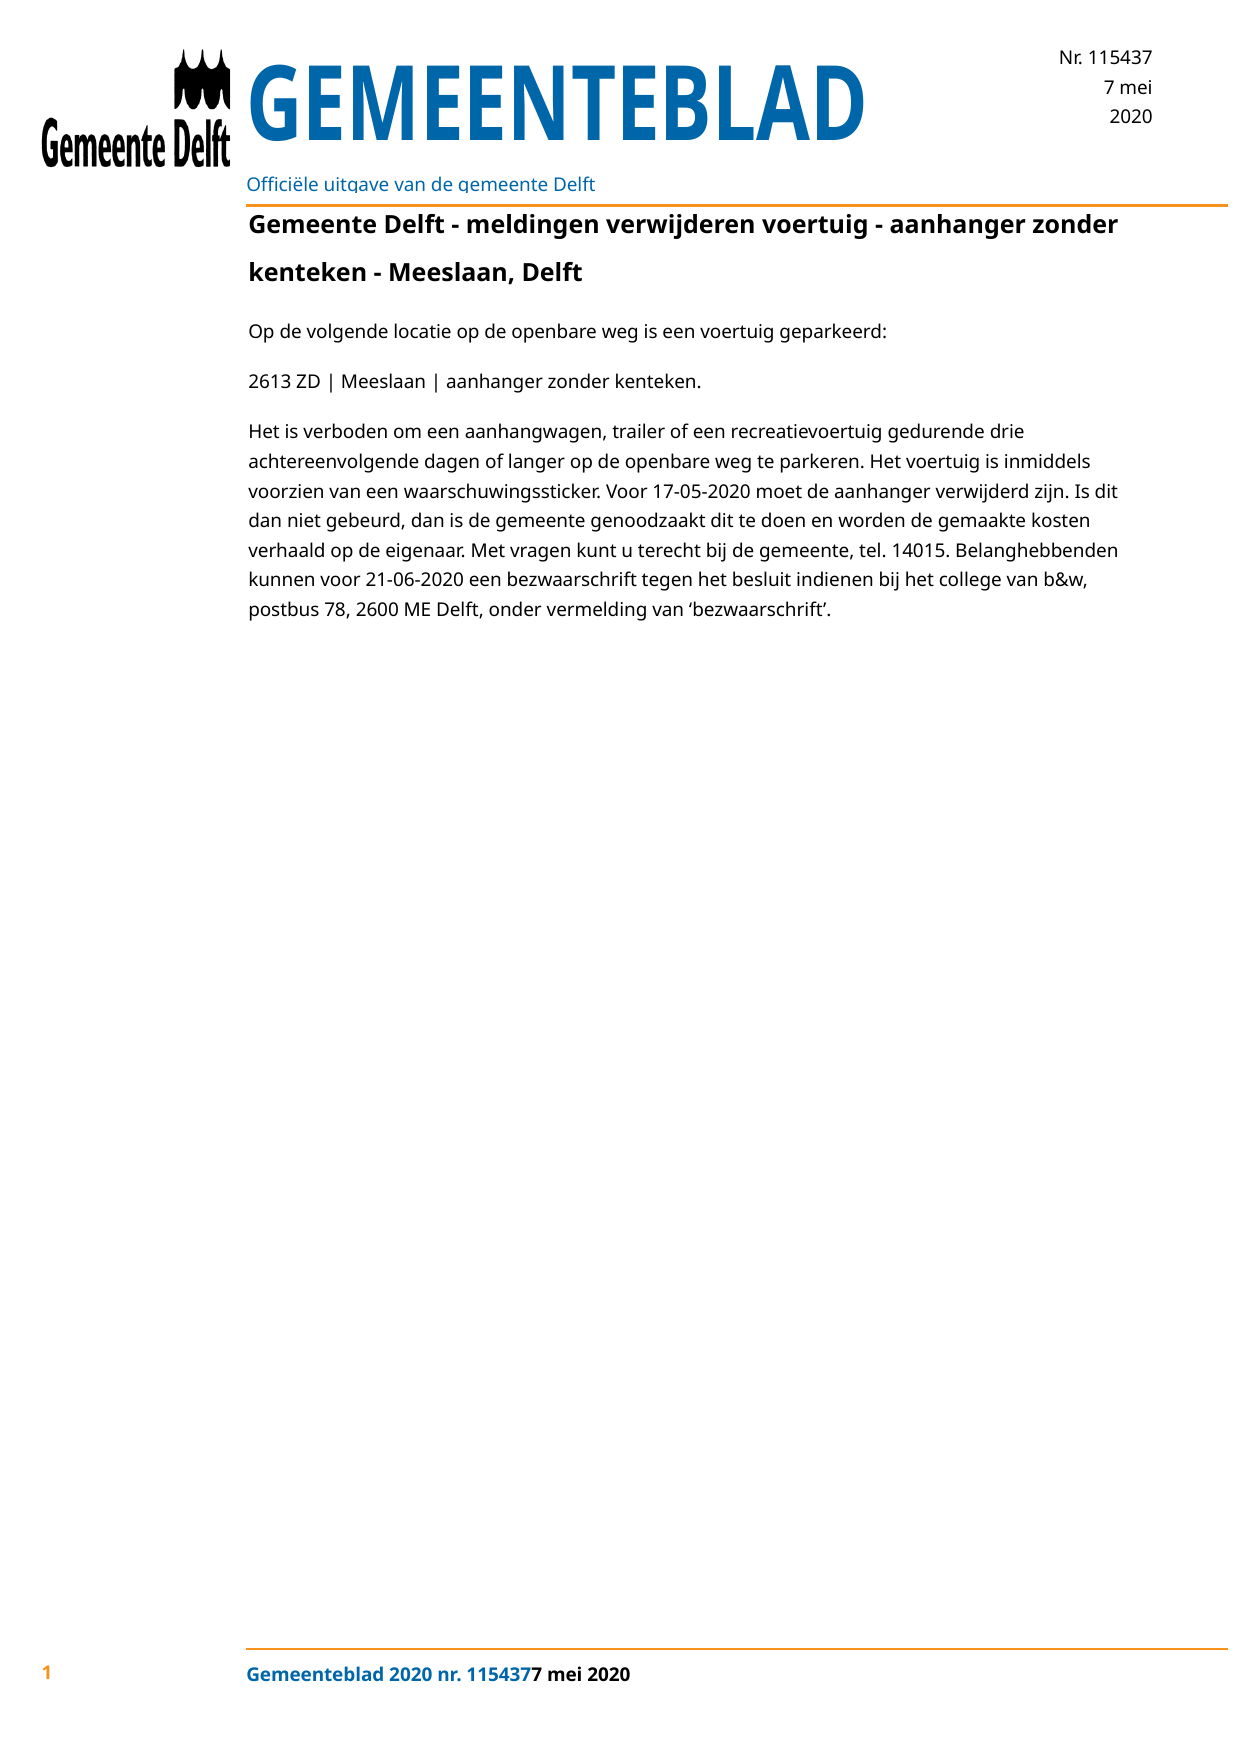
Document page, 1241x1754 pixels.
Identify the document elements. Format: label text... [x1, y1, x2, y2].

text 2613 ZD | Meeslaan | aanhanger zonder kenteken. [248, 368, 1152, 394]
text Gemeente Delft - meldingen verwijderen voertuig - aanhanger zonder kenteken - Meeslaan, Delft [248, 207, 1152, 288]
text Het is verboden om een aanhangwagen, trailer of een recreatievoertuig gedurende drie achtereenvolgende dagen of langer op de openbare weg te parkeren. Het voertuig is inmiddels voorzien van een waarschuwingssticker. Voor 17-05-2020 moet de aanhanger verwijderd zijn. Is dit dan niet gebeurd, dan is de gemeente genoodzaakt dit te doen en worden de gemaakte kosten verhaald op de eigenaar. Met vragen kunt u terecht bij de gemeente, tel. 14015. Belanghebbenden kunnen voor 21-06-2020 een bezwaarschrift tegen het besluit indienen bij het college van b&w, postbus 78, 2600 ME Delft, onder vermelding van ‘bezwaarschrift’. [248, 419, 1152, 622]
text Op de volgende locatie op de openbare weg is een voertuig geparkeerd: [248, 318, 1152, 344]
picture [41, 47, 231, 172]
